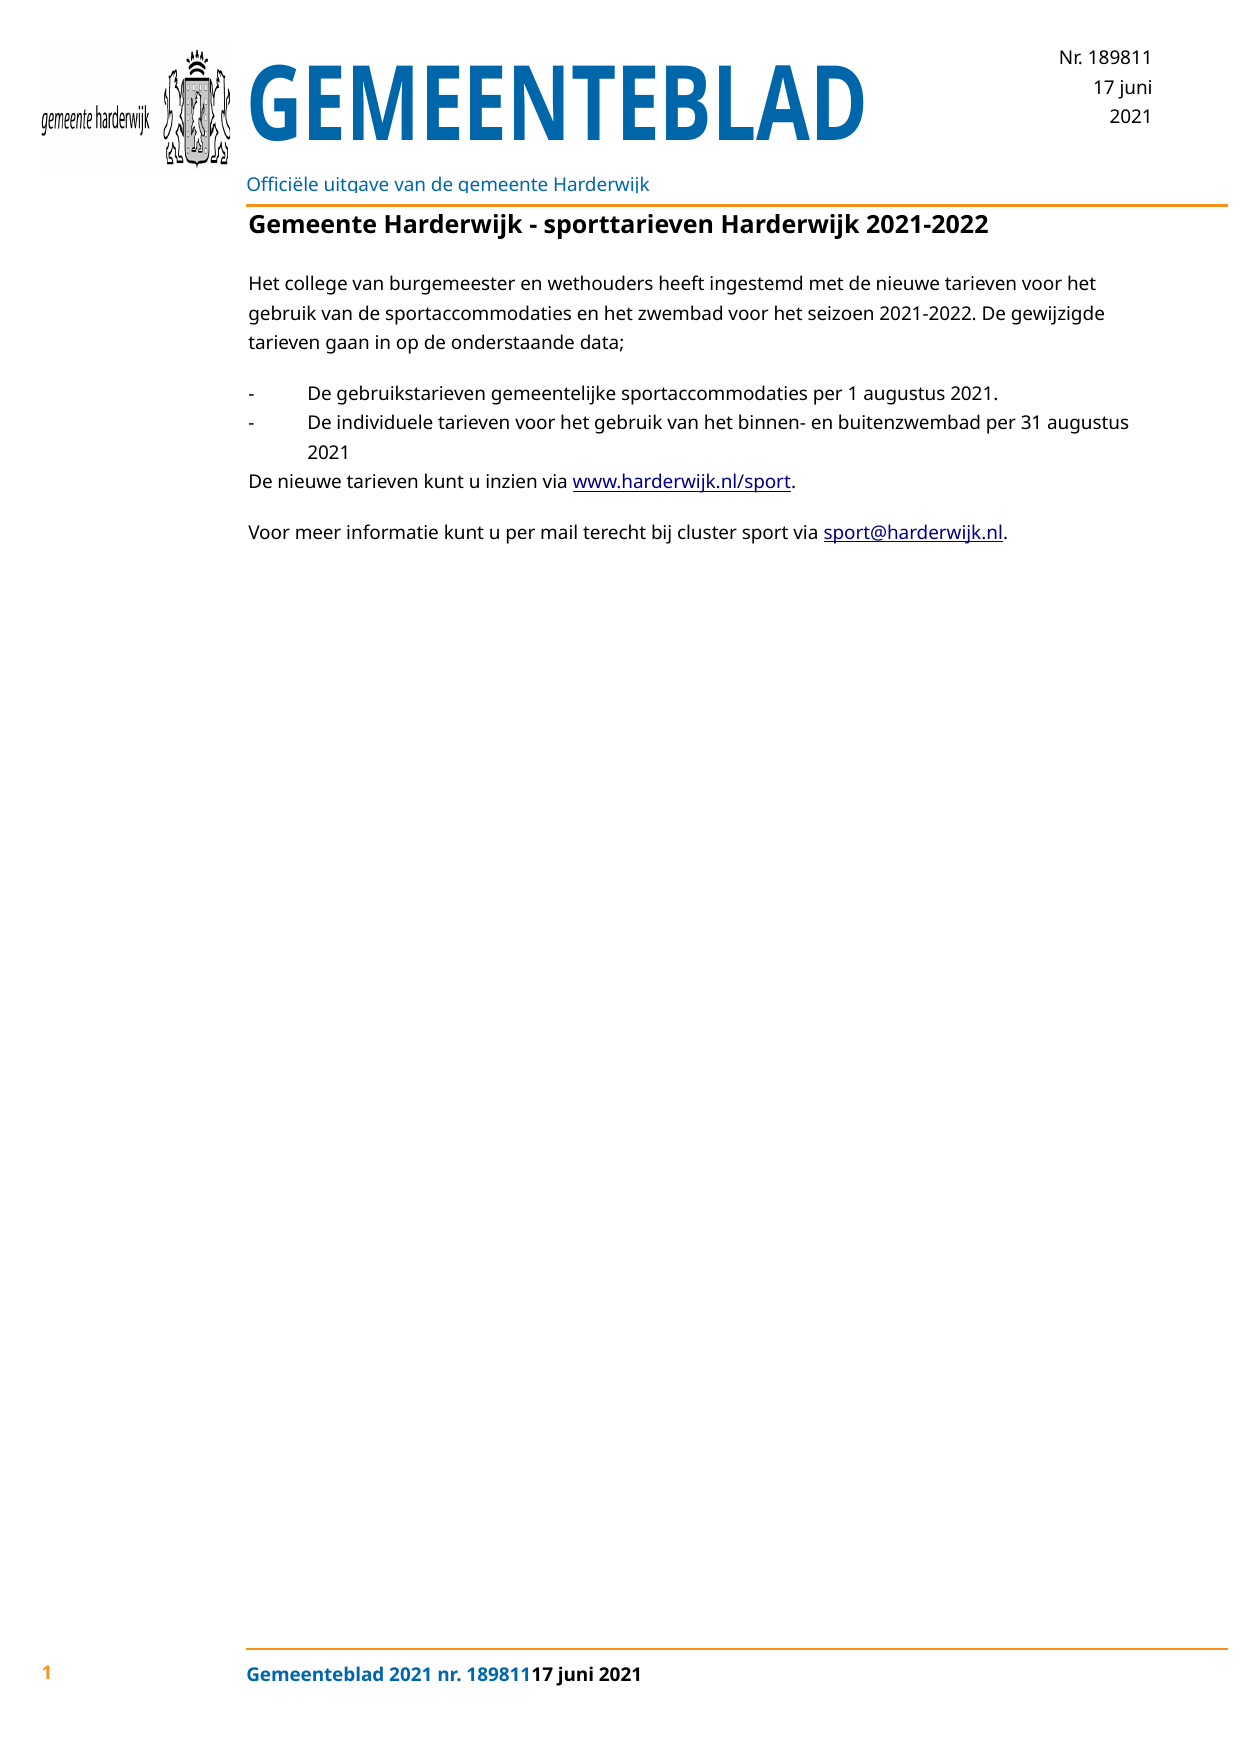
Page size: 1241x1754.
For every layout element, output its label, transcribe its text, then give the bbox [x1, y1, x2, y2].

text Gemeente Harderwijk - sporttarieven Harderwijk 2021-2022 [248, 207, 1152, 241]
list De gebruikstarieven gemeentelijke sportaccommodaties per 1 augustus 2021. [248, 380, 1152, 406]
text De nieuwe tarieven kunt u inzien via www.harderwijk.nl/sport. [248, 469, 1152, 494]
text Het college van burgemeester en wethouders heeft ingestemd met de nieuwe tarieven voor het gebruik van de sportaccommodaties en het zwembad voor het seizoen 2021-2022. De gewijzigde tarieven gaan in op de onderstaande data; [248, 270, 1152, 355]
picture [41, 47, 231, 172]
list De individuele tarieven voor het gebruik van het binnen- en buitenzwembad per 31 augustus 2021 [248, 409, 1152, 465]
text Voor meer informatie kunt u per mail terecht bij cluster sport via sport@harderwijk.nl. [248, 519, 1152, 545]
